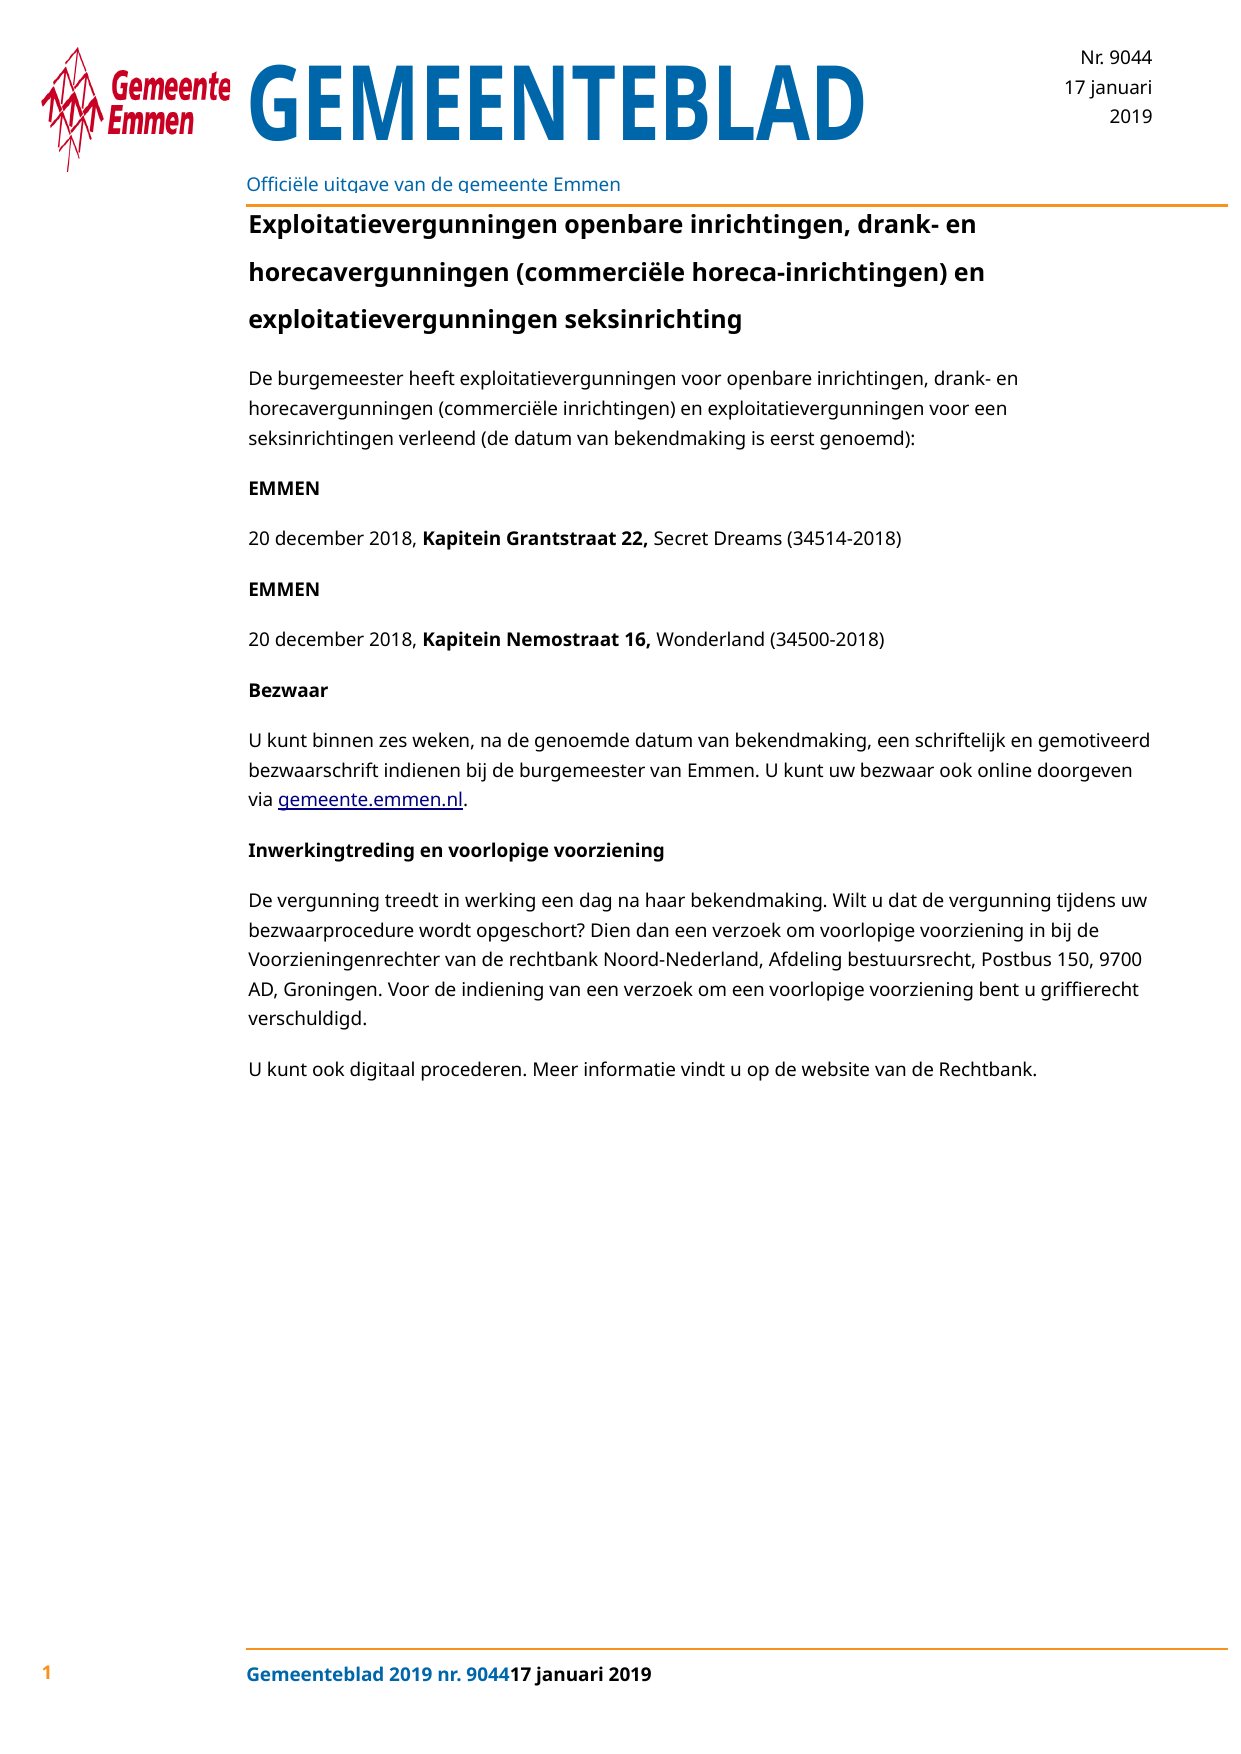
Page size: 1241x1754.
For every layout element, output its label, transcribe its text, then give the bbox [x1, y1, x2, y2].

text U kunt ook digitaal procederen. Meer informatie vindt u op de website van de Rechtbank. [248, 1056, 1152, 1082]
text U kunt binnen zes weken, na de genoemde datum van bekendmaking, een schriftelijk en gemotiveerd bezwaarschrift indienen bij de burgemeester van Emmen. U kunt uw bezwaar ook online doorgeven via gemeente.emmen.nl. [248, 727, 1152, 812]
text De vergunning treedt in werking een dag na haar bekendmaking. Wilt u dat de vergunning tijdens uw bezwaarprocedure wordt opgeschort? Dien dan een verzoek om voorlopige voorziening in bij de Voorzieningenrechter van de rechtbank Noord-Nederland, Afdeling bestuursrecht, Postbus 150, 9700 AD, Groningen. Voor de indiening van een verzoek om een voorlopige voorziening bent u griffierecht verschuldigd. [248, 887, 1152, 1031]
text Exploitatievergunningen openbare inrichtingen, drank- en horecavergunningen (commerciële horeca-inrichtingen) en exploitatievergunningen seksinrichting [248, 207, 1152, 336]
text 20 december 2018, Kapitein Grantstraat 22, Secret Dreams (34514-2018) [248, 526, 1152, 551]
text Inwerkingtreding en voorlopige voorziening [248, 837, 1152, 862]
picture [41, 47, 231, 172]
text EMMEN [248, 475, 1152, 501]
text EMMEN [248, 576, 1152, 602]
text 20 december 2018, Kapitein Nemostraat 16, Wonderland (34500-2018) [248, 626, 1152, 652]
text Bezwaar [248, 677, 1152, 702]
text De burgemeester heeft exploitatievergunningen voor openbare inrichtingen, drank- en horecavergunningen (commerciële inrichtingen) en exploitatievergunningen voor een seksinrichtingen verleend (de datum van bekendmaking is eerst genoemd): [248, 366, 1152, 450]
